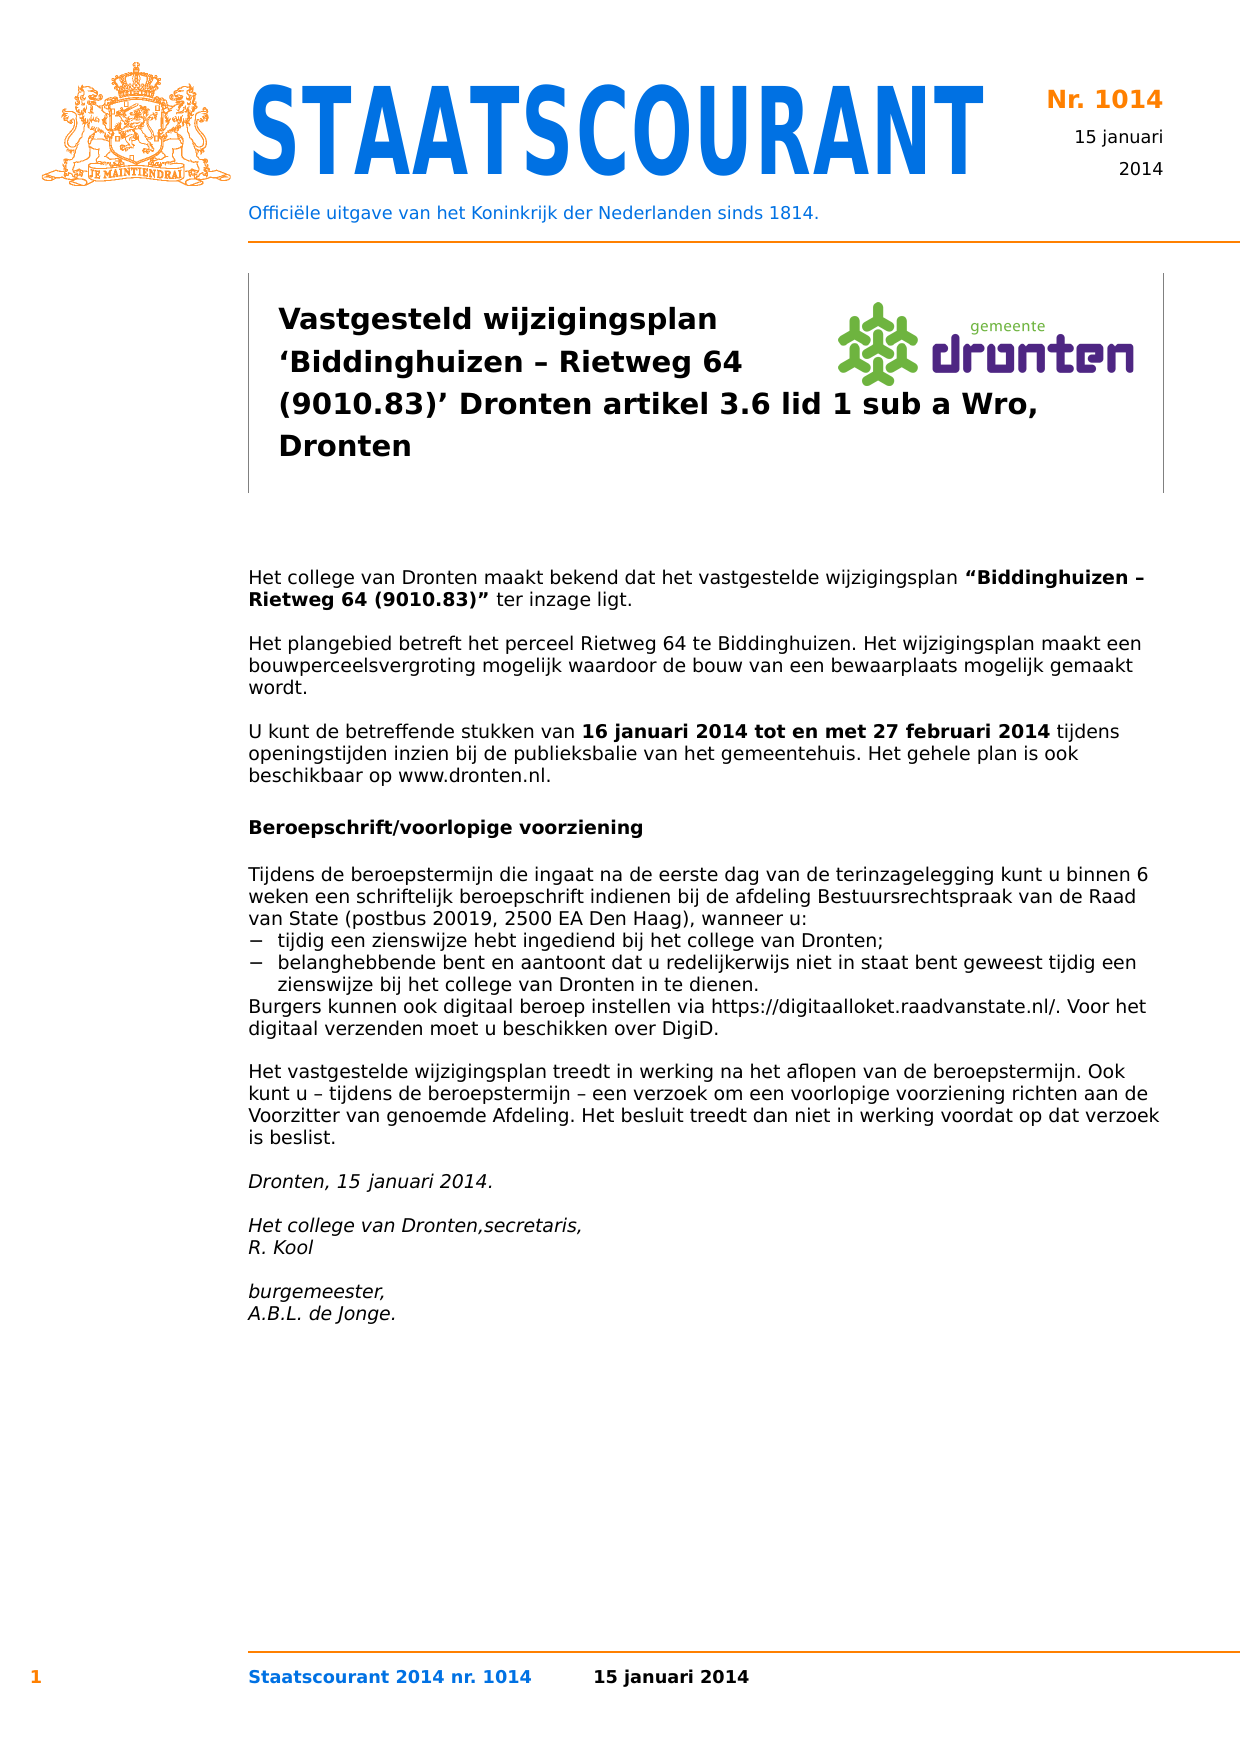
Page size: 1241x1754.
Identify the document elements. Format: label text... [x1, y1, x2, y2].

text Tijdens de beroepstermijn die ingaat na de eerste dag van de terinzagelegging kunt u binnen 6 weken een schriftelijk beroepschrift indienen bij de afdeling Bestuursrechtspraak van de Raad van State (postbus 20019, 2500 EA Den Haag), wanneer u: [248, 864, 1163, 929]
text Burgers kunnen ook digitaal beroep instellen via https://digitaalloket.raadvanstate.nl/. Voor het digitaal verzenden moet u beschikken over DigiD. [248, 996, 1163, 1039]
text Dronten, 15 januari 2014. [248, 1171, 1163, 1193]
text Het plangebied betreft het perceel Rietweg 64 te Biddinghuizen. Het wijzigingsplan maakt een bouwperceelsvergroting mogelijk waardoor de bouw van een bewaarplaats mogelijk gemaakt wordt. [248, 633, 1163, 699]
table_header Nr. 1014 [998, 62, 1240, 121]
picture [838, 302, 1134, 386]
table_cell 15 januari [998, 121, 1240, 153]
text Het vastgestelde wijzigingsplan treedt in werking na het aflopen van de beroepstermijn. Ook kunt u – tijdens de beroepstermijn – een verzoek om een voorlopige voorziening richten aan de Voorzitter van genoemde Afdeling. Het besluit treedt dan niet in werking voordat op dat verzoek is beslist. [248, 1061, 1163, 1149]
table_header STAATSCOURANT [248, 62, 998, 203]
table_header [25, 62, 248, 241]
text U kunt de betreffende stukken van 16 januari 2014 tot en met 27 februari 2014 tijdens openingstijden inzien bij de publieksbalie van het gemeentehuis. Het gehele plan is ook beschikbaar op www.dronten.nl. [248, 721, 1163, 787]
text Het college van Dronten,secretaris, R. Kool [248, 1215, 1163, 1259]
text − tijdig een zienswijze hebt ingediend bij het college van Dronten; [248, 929, 1163, 952]
subtitle Beroepschrift/voorlopige voorziening [248, 817, 1163, 839]
table_cell Officiële uitgave van het Koninkrijk der Nederlanden sinds 1814. [248, 203, 1240, 241]
table_cell 2014 [998, 153, 1240, 203]
text Het college van Dronten maakt bekend dat het vastgestelde wijzigingsplan “Biddinghuizen – Rietweg 64 (9010.83)” ter inzage ligt. [248, 567, 1163, 611]
subtitle Vastgesteld wijzigingsplan ‘Biddinghuizen – Rietweg 64 (9010.83)’ Dronten artikel 3.6 lid 1 sub a Wro, Dronten [249, 273, 1163, 493]
text burgemeester, A.B.L. de Jonge. [248, 1281, 1163, 1325]
picture [41, 62, 231, 186]
text − belanghebbende bent en aantoont dat u redelijkerwijs niet in staat bent geweest tijdig een zienswijze bij het college van Dronten in te dienen. [248, 952, 1163, 996]
